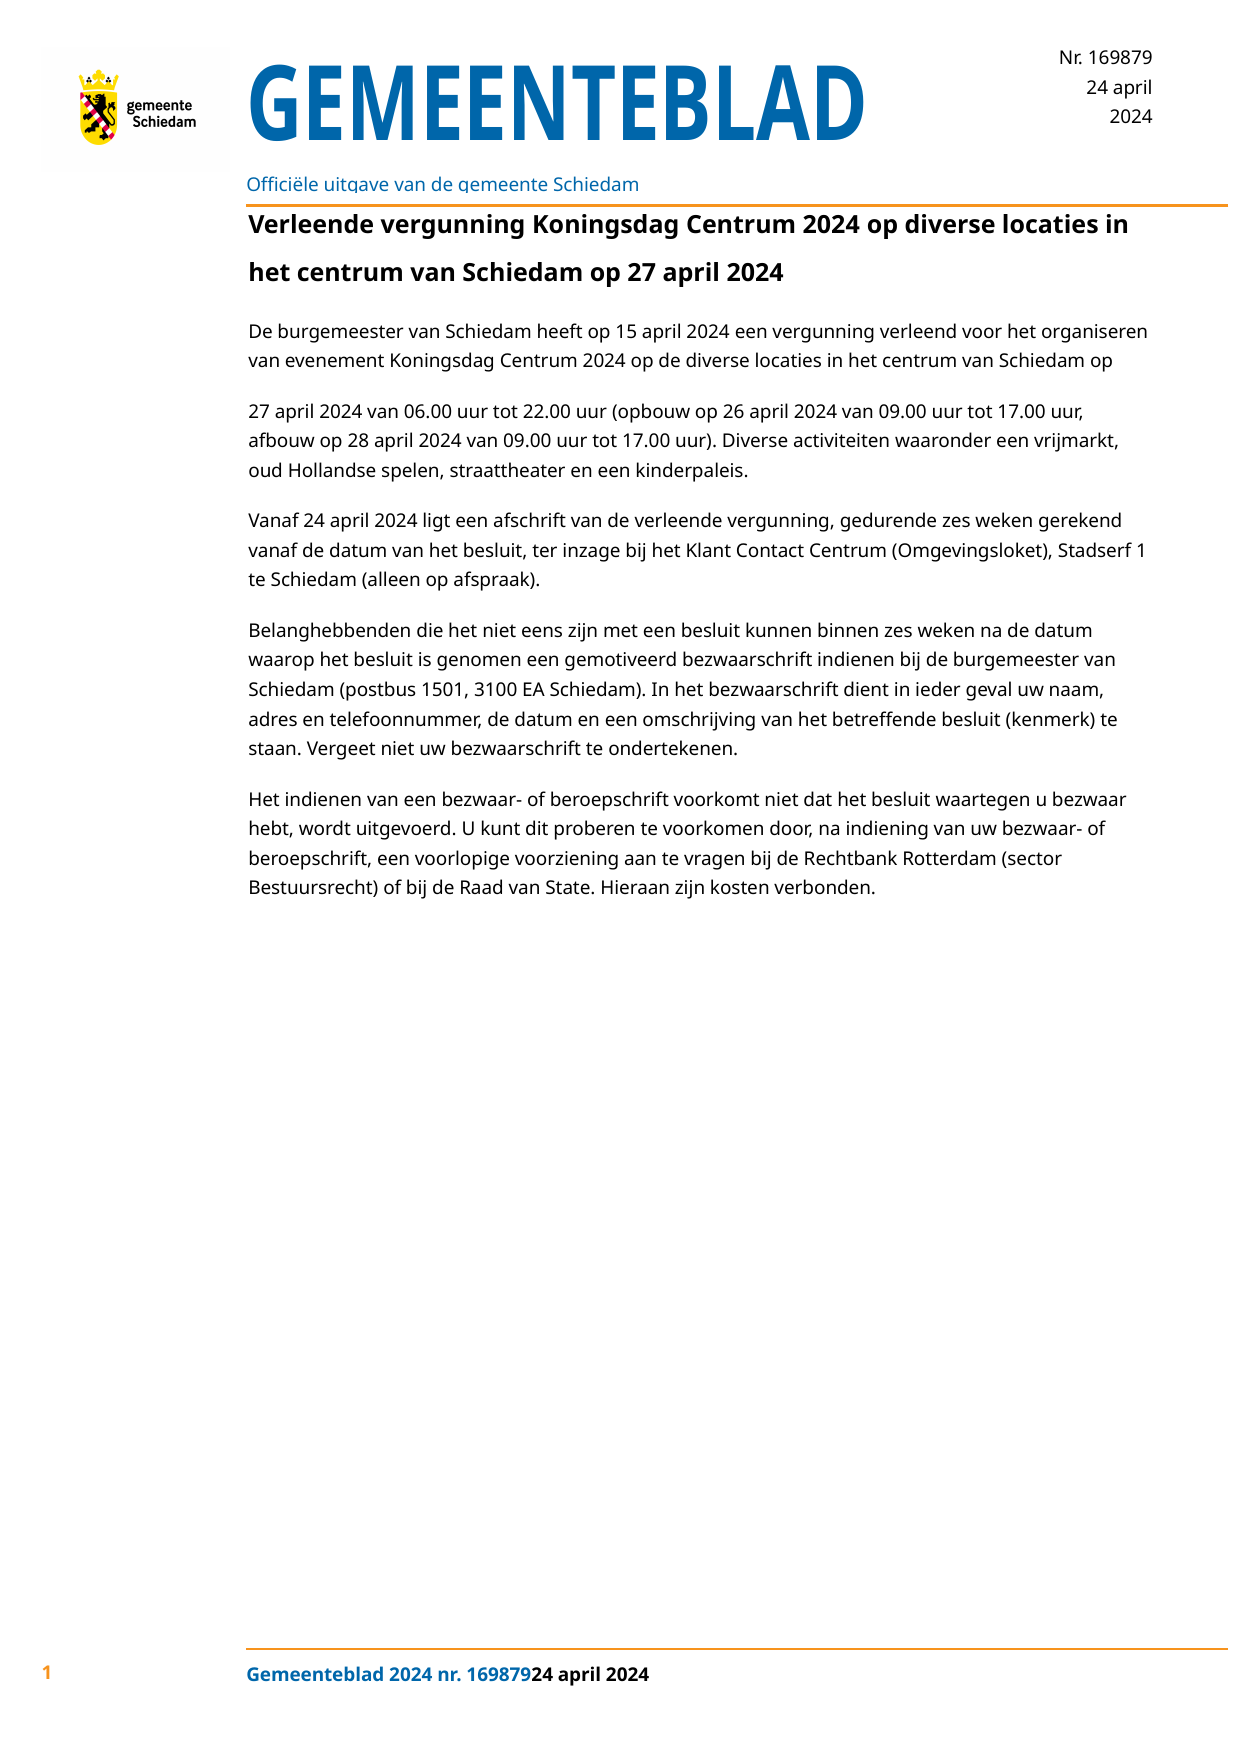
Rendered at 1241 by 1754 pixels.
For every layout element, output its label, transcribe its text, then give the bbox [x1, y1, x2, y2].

picture [41, 47, 231, 172]
text Het indienen van een bezwaar- of beroepschrift voorkomt niet dat het besluit waartegen u bezwaar hebt, wordt uitgevoerd. U kunt dit proberen te voorkomen door, na indiening van uw bezwaar- of beroepschrift, een voorlopige voorziening aan te vragen bij de Rechtbank Rotterdam (sector Bestuursrecht) of bij de Raad van State. Hieraan zijn kosten verbonden. [248, 786, 1152, 900]
text Verleende vergunning Koningsdag Centrum 2024 op diverse locaties in het centrum van Schiedam op 27 april 2024 [248, 207, 1152, 288]
text De burgemeester van Schiedam heeft op 15 april 2024 een vergunning verleend voor het organiseren van evenement Koningsdag Centrum 2024 op de diverse locaties in het centrum van Schiedam op [248, 318, 1152, 373]
text Belanghebbenden die het niet eens zijn met een besluit kunnen binnen zes weken na de datum waarop het besluit is genomen een gemotiveerd bezwaarschrift indienen bij de burgemeester van Schiedam (postbus 1501, 3100 EA Schiedam). In het bezwaarschrift dient in ieder geval uw naam, adres en telefoonnummer, de datum en een omschrijving van het betreffende besluit (kenmerk) te staan. Vergeet niet uw bezwaarschrift te ondertekenen. [248, 617, 1152, 761]
text Vanaf 24 april 2024 ligt een afschrift van de verleende vergunning, gedurende zes weken gerekend vanaf de datum van het besluit, ter inzage bij het Klant Contact Centrum (Omgevingsloket), Stadserf 1 te Schiedam (alleen op afspraak). [248, 507, 1152, 592]
text 27 april 2024 van 06.00 uur tot 22.00 uur (opbouw op 26 april 2024 van 09.00 uur tot 17.00 uur, afbouw op 28 april 2024 van 09.00 uur tot 17.00 uur). Diverse activiteiten waaronder een vrijmarkt, oud Hollandse spelen, straattheater en een kinderpaleis. [248, 398, 1152, 483]
